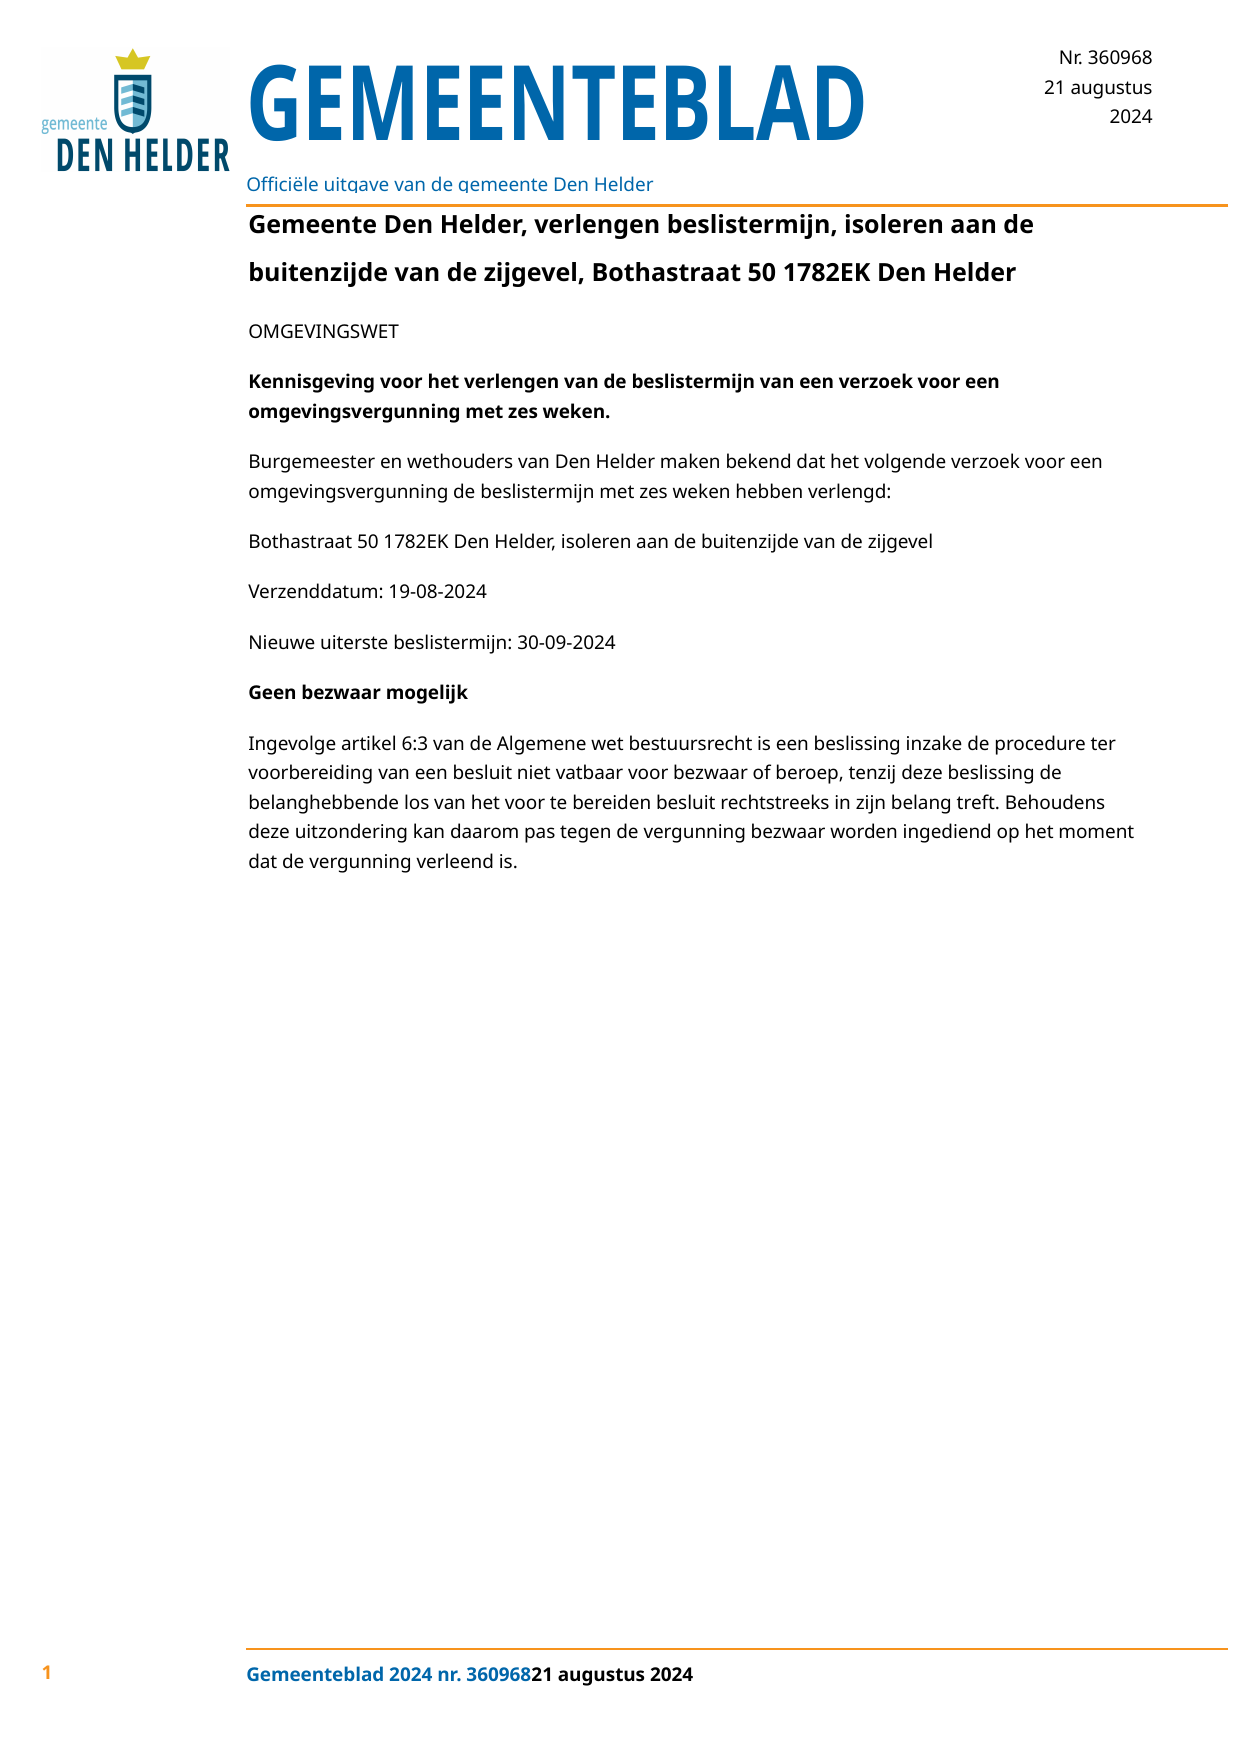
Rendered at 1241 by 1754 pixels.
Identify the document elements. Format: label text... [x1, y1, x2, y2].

text OMGEVINGSWET [248, 318, 1152, 344]
picture [63, 144, 68, 165]
text Nieuwe uiterste beslistermijn: 30-09-2024 [248, 629, 1152, 655]
text Ingevolge artikel 6:3 van de Algemene wet bestuursrecht is een beslissing inzake de procedure ter voorbereiding van een besluit niet vatbaar voor bezwaar of beroep, tenzij deze beslissing de belanghebbende los van het voor te bereiden besluit rechtstreeks in zijn belang treft. Behoudens deze uitzondering kan daarom pas tegen de vergunning bezwaar worden ingediend op het moment dat de vergunning verleend is. [248, 730, 1152, 874]
picture [220, 160, 224, 172]
text Gemeente Den Helder, verlengen beslistermijn, isoleren aan de buitenzijde van de zijgevel, Bothastraat 50 1782EK Den Helder [248, 207, 1152, 288]
picture [100, 154, 106, 172]
text Bothastraat 50 1782EK Den Helder, isoleren aan de buitenzijde van de zijgevel [248, 528, 1152, 554]
picture [182, 144, 187, 165]
picture [41, 47, 231, 172]
text Verzenddatum: 19-08-2024 [248, 579, 1152, 604]
picture [130, 157, 135, 172]
text Kennisgeving voor het verlengen van de beslistermijn van een verzoek voor een omgevingsvergunning met zes weken. [248, 368, 1152, 424]
text Burgemeester en wethouders van Den Helder maken bekend dat het volgende verzoek voor een omgevingsvergunning de beslistermijn met zes weken hebben verlengd: [248, 448, 1152, 504]
text Geen bezwaar mogelijk [248, 679, 1152, 705]
